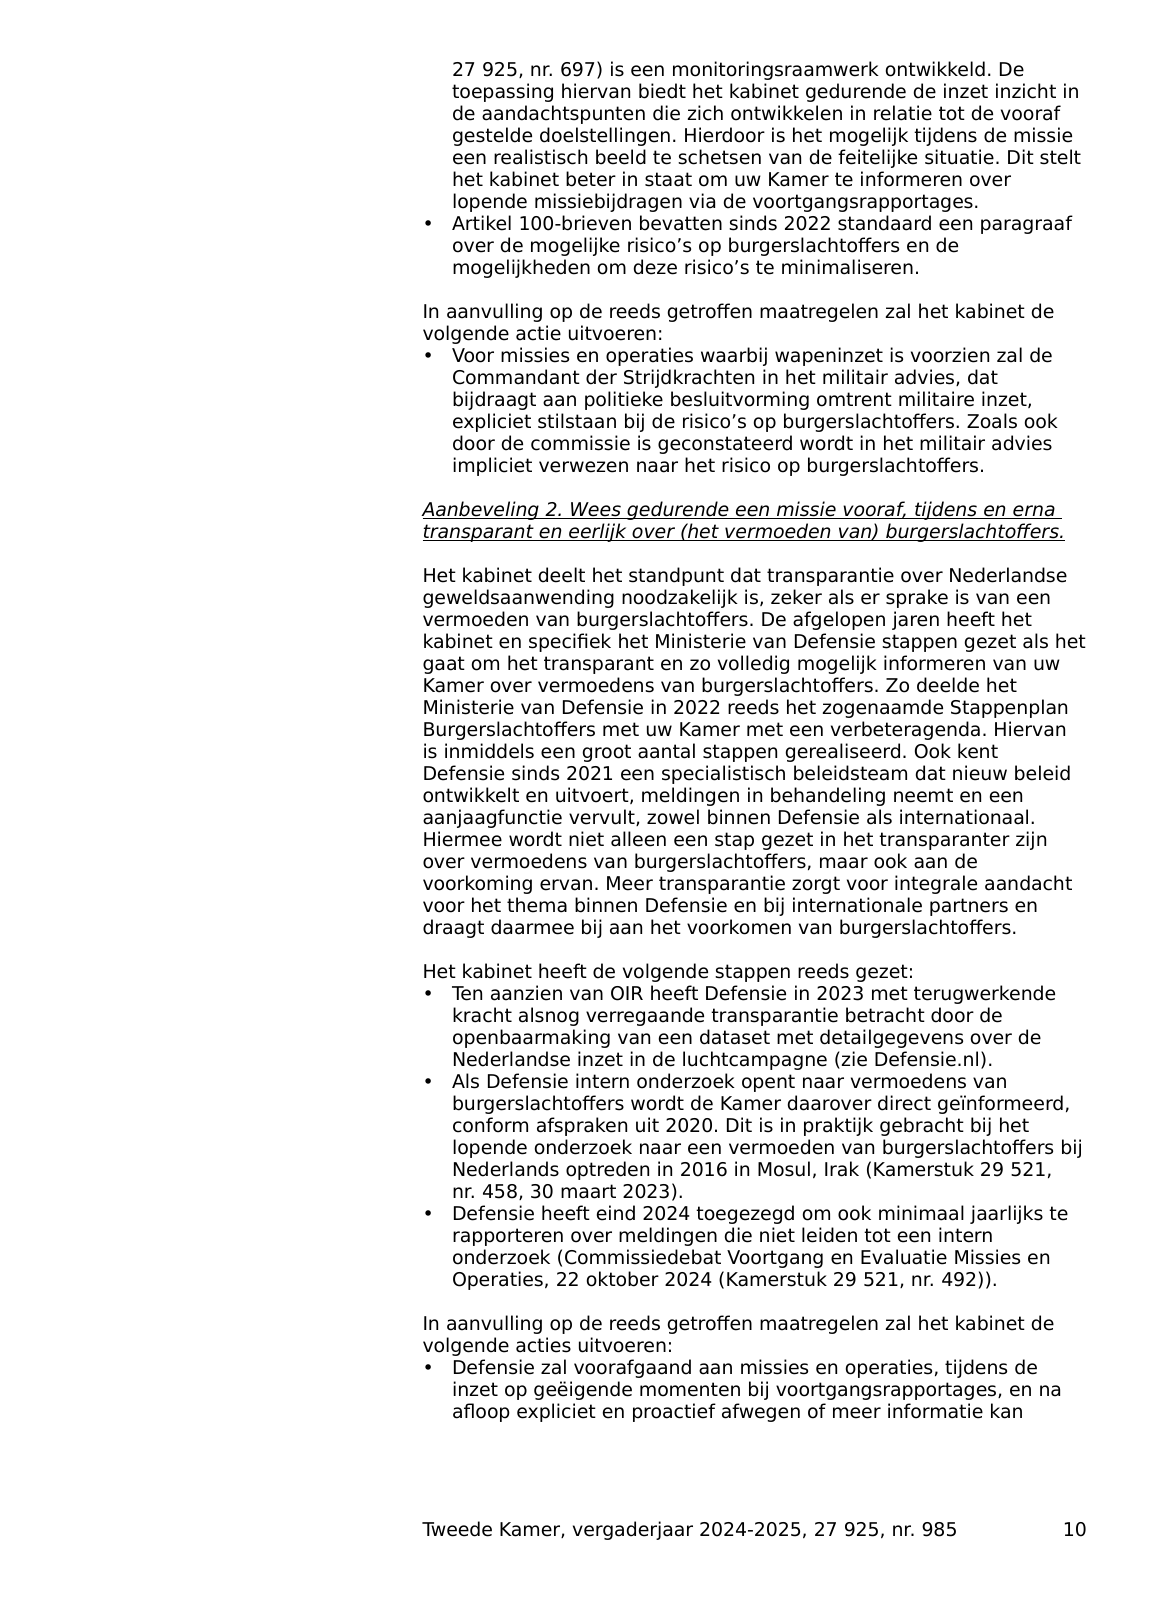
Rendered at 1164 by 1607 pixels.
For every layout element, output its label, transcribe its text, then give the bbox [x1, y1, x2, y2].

text • Ten aanzien van OIR heeft Defensie in 2023 met terugwerkende kracht alsnog verregaande transparantie betracht door de openbaarmaking van een dataset met detailgegevens over de Nederlandse inzet in de luchtcampagne (zie Defensie.nl). [422, 983, 1087, 1071]
text • Defensie zal voorafgaand aan missies en operaties, tijdens de inzet op geëigende momenten bij voortgangsrapportages, en na afloop expliciet en proactief afwegen of meer informatie kan [422, 1357, 1087, 1423]
text • Artikel 100-brieven bevatten sinds 2022 standaard een paragraaf over de mogelijke risico’s op burgerslachtoffers en de mogelijkheden om deze risico’s te minimaliseren. [422, 213, 1087, 279]
text • Als Defensie intern onderzoek opent naar vermoedens van burgerslachtoffers wordt de Kamer daarover direct geïnformeerd, conform afspraken uit 2020. Dit is in praktijk gebracht bij het lopende onderzoek naar een vermoeden van burgerslachtoffers bij Nederlands optreden in 2016 in Mosul, Irak (Kamerstuk 29 521, nr. 458, 30 maart 2023). [422, 1071, 1087, 1203]
text 27 925, nr. 697) is een monitoringsraamwerk ontwikkeld. De toepassing hiervan biedt het kabinet gedurende de inzet inzicht in de aandachtspunten die zich ontwikkelen in relatie tot de vooraf gestelde doelstellingen. Hierdoor is het mogelijk tijdens de missie een realistisch beeld te schetsen van de feitelijke situatie. Dit stelt het kabinet beter in staat om uw Kamer te informeren over lopende missiebijdragen via de voortgangsrapportages. [452, 59, 1087, 213]
text Het kabinet deelt het standpunt dat transparantie over Nederlandse geweldsaanwending noodzakelijk is, zeker als er sprake is van een vermoeden van burgerslachtoffers. De afgelopen jaren heeft het kabinet en specifiek het Ministerie van Defensie stappen gezet als het gaat om het transparant en zo volledig mogelijk informeren van uw Kamer over vermoedens van burgerslachtoffers. Zo deelde het Ministerie van Defensie in 2022 reeds het zogenaamde Stappenplan Burgerslachtoffers met uw Kamer met een verbeteragenda. Hiervan is inmiddels een groot aantal stappen gerealiseerd. Ook kent Defensie sinds 2021 een specialistisch beleidsteam dat nieuw beleid ontwikkelt en uitvoert, meldingen in behandeling neemt en een aanjaagfunctie vervult, zowel binnen Defensie als internationaal. Hiermee wordt niet alleen een stap gezet in het transparanter zijn over vermoedens van burgerslachtoffers, maar ook aan de voorkoming ervan. Meer transparantie zorgt voor integrale aandacht voor het thema binnen Defensie en bij internationale partners en draagt daarmee bij aan het voorkomen van burgerslachtoffers. [422, 565, 1087, 939]
text In aanvulling op de reeds getroffen maatregelen zal het kabinet de volgende actie uitvoeren: [422, 301, 1087, 345]
subtitle Aanbeveling 2. Wees gedurende een missie vooraf, tijdens en erna transparant en eerlijk over (het vermoeden van) burgerslachtoffers. [422, 499, 1087, 543]
text In aanvulling op de reeds getroffen maatregelen zal het kabinet de volgende acties uitvoeren: [422, 1313, 1087, 1357]
text • Defensie heeft eind 2024 toegezegd om ook minimaal jaarlijks te rapporteren over meldingen die niet leiden tot een intern onderzoek (Commissiedebat Voortgang en Evaluatie Missies en Operaties, 22 oktober 2024 (Kamerstuk 29 521, nr. 492)). [422, 1203, 1087, 1291]
text Het kabinet heeft de volgende stappen reeds gezet: [422, 961, 1087, 983]
text • Voor missies en operaties waarbij wapeninzet is voorzien zal de Commandant der Strijdkrachten in het militair advies, dat bijdraagt aan politieke besluitvorming omtrent militaire inzet, expliciet stilstaan bij de risico’s op burgerslachtoffers. Zoals ook door de commissie is geconstateerd wordt in het militair advies impliciet verwezen naar het risico op burgerslachtoffers. [422, 345, 1087, 477]
